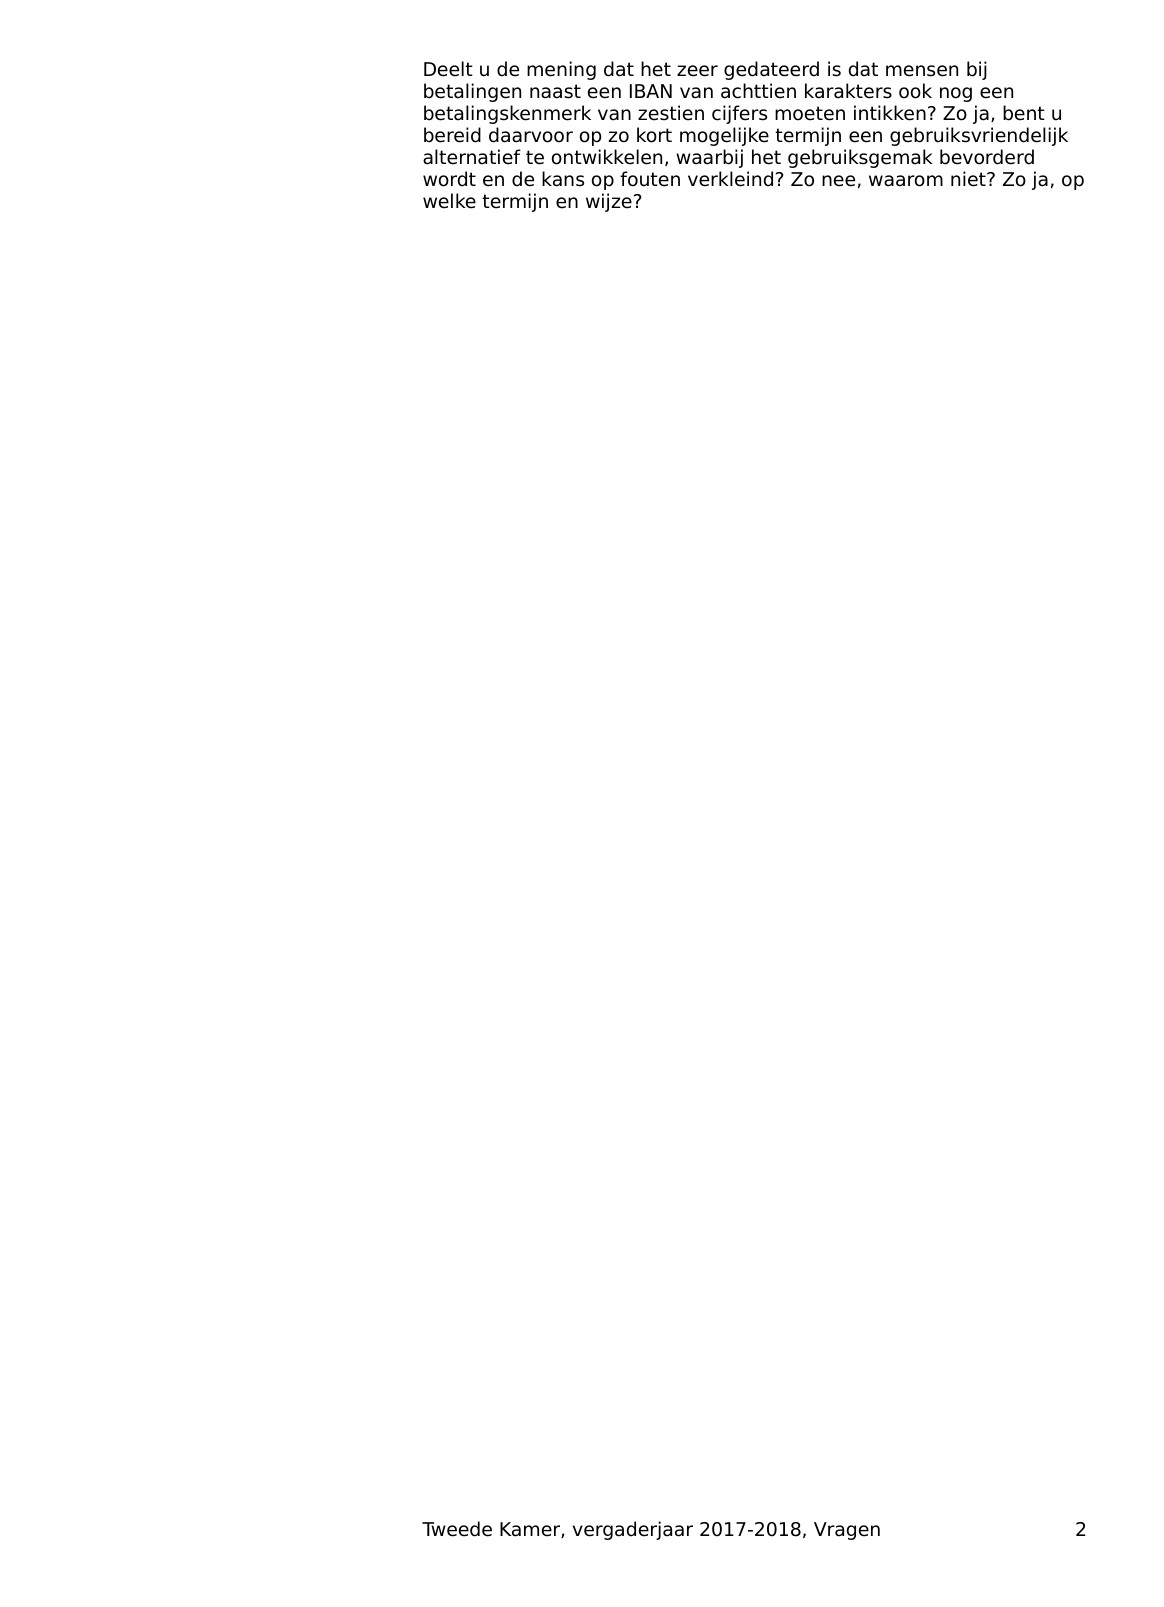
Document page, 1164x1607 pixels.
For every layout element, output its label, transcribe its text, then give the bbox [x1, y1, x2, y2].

text Deelt u de mening dat het zeer gedateerd is dat mensen bij betalingen naast een IBAN van achttien karakters ook nog een betalingskenmerk van zestien cijfers moeten intikken? Zo ja, bent u bereid daarvoor op zo kort mogelijke termijn een gebruiksvriendelijk alternatief te ontwikkelen, waarbij het gebruiksgemak bevorderd wordt en de kans op fouten verkleind? Zo nee, waarom niet? Zo ja, op welke termijn en wijze? [422, 59, 1087, 213]
